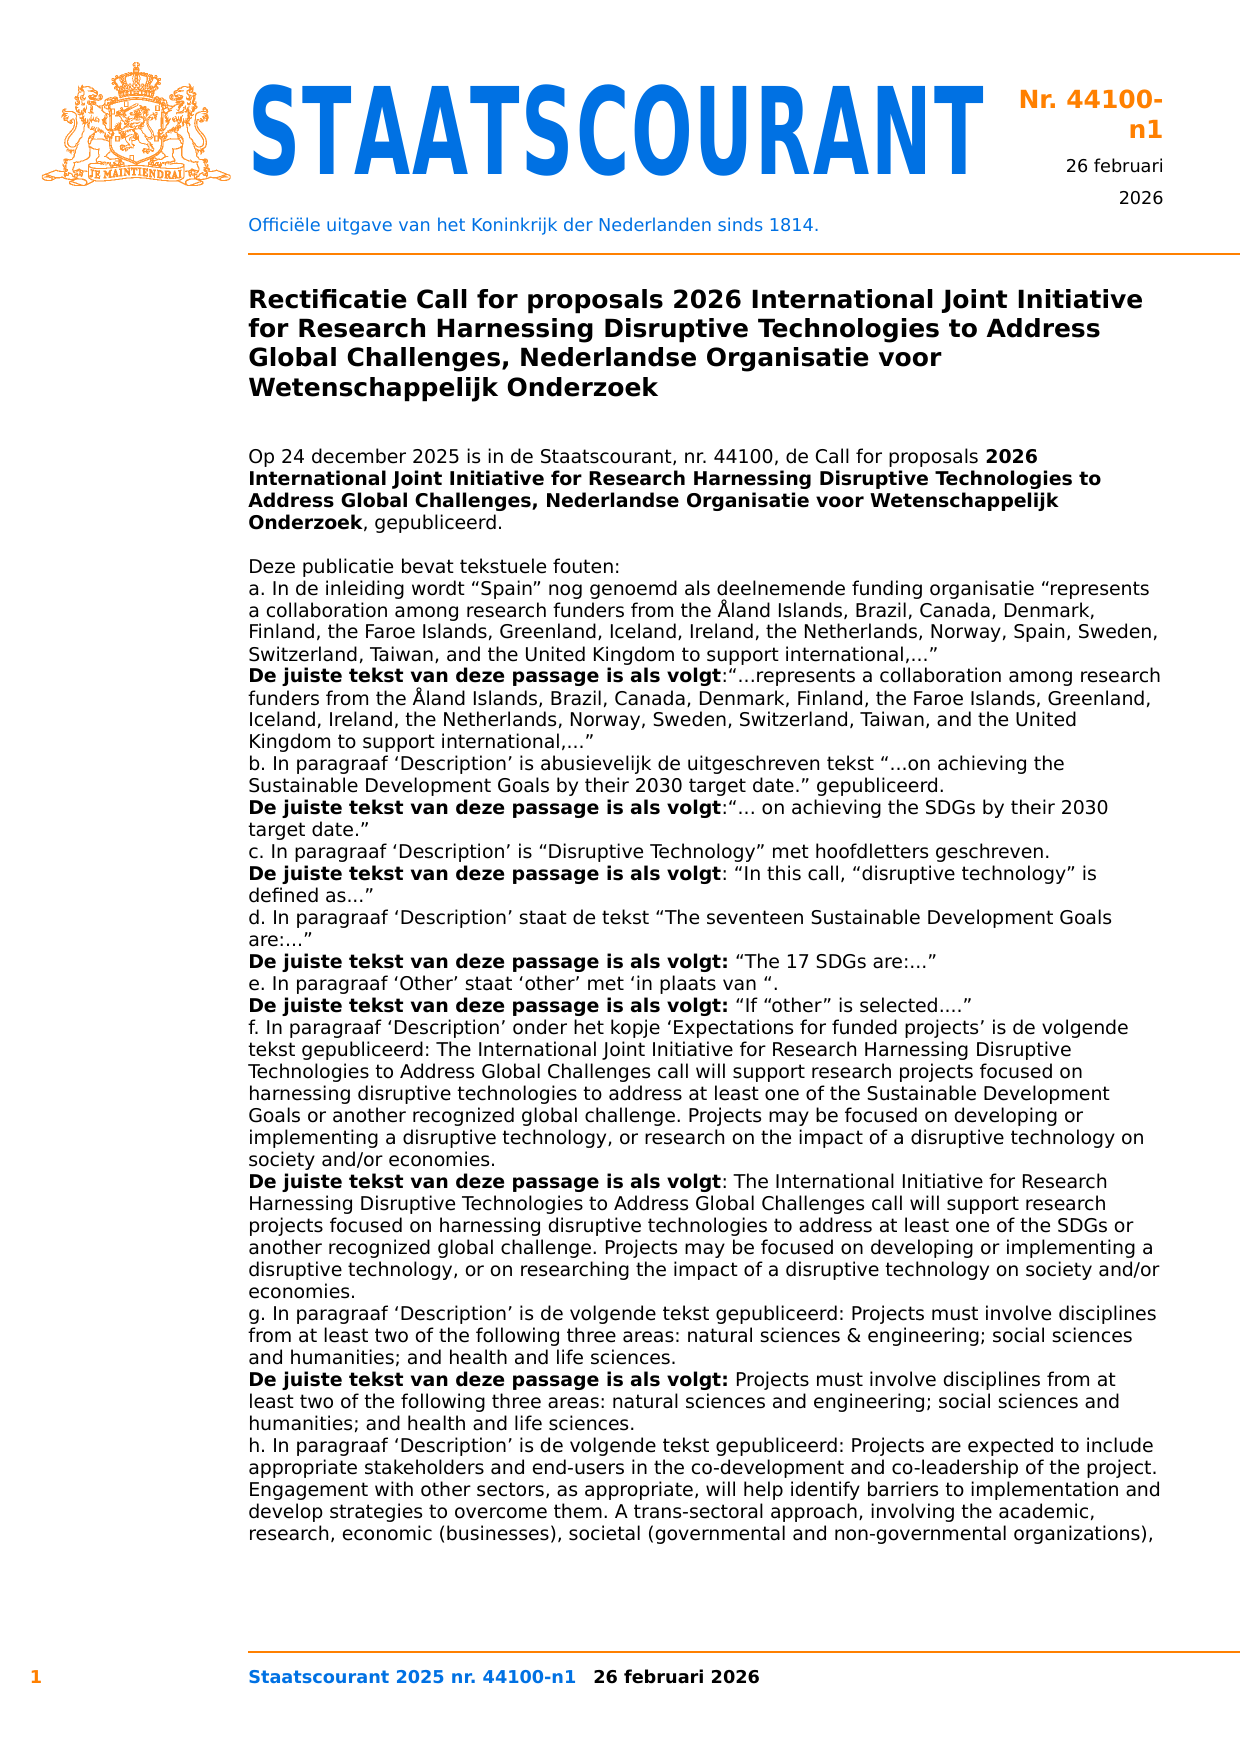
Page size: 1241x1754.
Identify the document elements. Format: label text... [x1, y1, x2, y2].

text h. In paragraaf ‘Description’ is de volgende tekst gepubliceerd: Projects are expected to include appropriate stakeholders and end-users in the co-development and co-leadership of the project. Engagement with other sectors, as appropriate, will help identify barriers to implementation and develop strategies to overcome them. A trans-sectoral approach, involving the academic, research, economic (businesses), societal (governmental and non-governmental organizations), [248, 1435, 1163, 1544]
text Deze publicatie bevat tekstuele fouten: [248, 556, 1163, 577]
text c. In paragraaf ‘Description’ is “Disruptive Technology” met hoofdletters geschreven. [248, 841, 1163, 863]
subtitle Rectificatie Call for proposals 2026 International Joint Initiative for Research Harnessing Disruptive Technologies to Address Global Challenges, Nederlandse Organisatie voor Wetenschappelijk Onderzoek [248, 285, 1163, 402]
text f. In paragraaf ‘Description’ onder het kopje ‘Expectations for funded projects’ is de volgende tekst gepubliceerd: The International Joint Initiative for Research Harnessing Disruptive Technologies to Address Global Challenges call will support research projects focused on harnessing disruptive technologies to address at least one of the Sustainable Development Goals or another recognized global challenge. Projects may be focused on developing or implementing a disruptive technology, or research on the impact of a disruptive technology on society and/or economies. [248, 1017, 1163, 1171]
table_header [25, 62, 248, 253]
text b. In paragraaf ‘Description’ is abusievelijk de uitgeschreven tekst “...on achieving the Sustainable Development Goals by their 2030 target date.” gepubliceerd. [248, 753, 1163, 797]
text d. In paragraaf ‘Description’ staat de tekst “The seventeen Sustainable Development Goals are:...” [248, 907, 1163, 951]
table_header STAATSCOURANT [248, 62, 998, 215]
text De juiste tekst van deze passage is als volgt: Projects must involve disciplines from at least two of the following three areas: natural sciences and engineering; social sciences and humanities; and health and life sciences. [248, 1369, 1163, 1435]
text e. In paragraaf ‘Other’ staat ‘other’ met ‘in plaats van “. [248, 973, 1163, 995]
table_cell Officiële uitgave van het Koninkrijk der Nederlanden sinds 1814. [248, 215, 1240, 253]
text De juiste tekst van deze passage is als volgt: The International Initiative for Research Harnessing Disruptive Technologies to Address Global Challenges call will support research projects focused on harnessing disruptive technologies to address at least one of the SDGs or another recognized global challenge. Projects may be focused on developing or implementing a disruptive technology, or on researching the impact of a disruptive technology on society and/or economies. [248, 1171, 1163, 1303]
text g. In paragraaf ‘Description’ is de volgende tekst gepubliceerd: Projects must involve disciplines from at least two of the following three areas: natural sciences & engineering; social sciences and humanities; and health and life sciences. [248, 1303, 1163, 1369]
text a. In de inleiding wordt “Spain” nog genoemd als deelnemende funding organisatie “represents a collaboration among research funders from the Åland Islands, Brazil, Canada, Denmark, Finland, the Faroe Islands, Greenland, Iceland, Ireland, the Netherlands, Norway, Spain, Sweden, Switzerland, Taiwan, and the United Kingdom to support international,...” [248, 577, 1163, 665]
text Op 24 december 2025 is in de Staatscourant, nr. 44100, de Call for proposals 2026 International Joint Initiative for Research Harnessing Disruptive Technologies to Address Global Challenges, Nederlandse Organisatie voor Wetenschappelijk Onderzoek, gepubliceerd. [248, 446, 1163, 534]
text De juiste tekst van deze passage is als volgt: “If “other” is selected....” [248, 995, 1163, 1017]
table_cell 2026 [998, 183, 1240, 215]
text De juiste tekst van deze passage is als volgt:“... on achieving the SDGs by their 2030 target date.” [248, 797, 1163, 841]
text De juiste tekst van deze passage is als volgt:“...represents a collaboration among research funders from the Åland Islands, Brazil, Canada, Denmark, Finland, the Faroe Islands, Greenland, Iceland, Ireland, the Netherlands, Norway, Sweden, Switzerland, Taiwan, and the United Kingdom to support international,...” [248, 665, 1163, 753]
table_cell 26 februari [998, 150, 1240, 182]
text De juiste tekst van deze passage is als volgt: “In this call, “disruptive technology” is defined as...” [248, 863, 1163, 907]
text De juiste tekst van deze passage is als volgt: “The 17 SDGs are:...” [248, 951, 1163, 973]
picture [41, 62, 231, 186]
table_header Nr. 44100-n1 [998, 62, 1240, 150]
